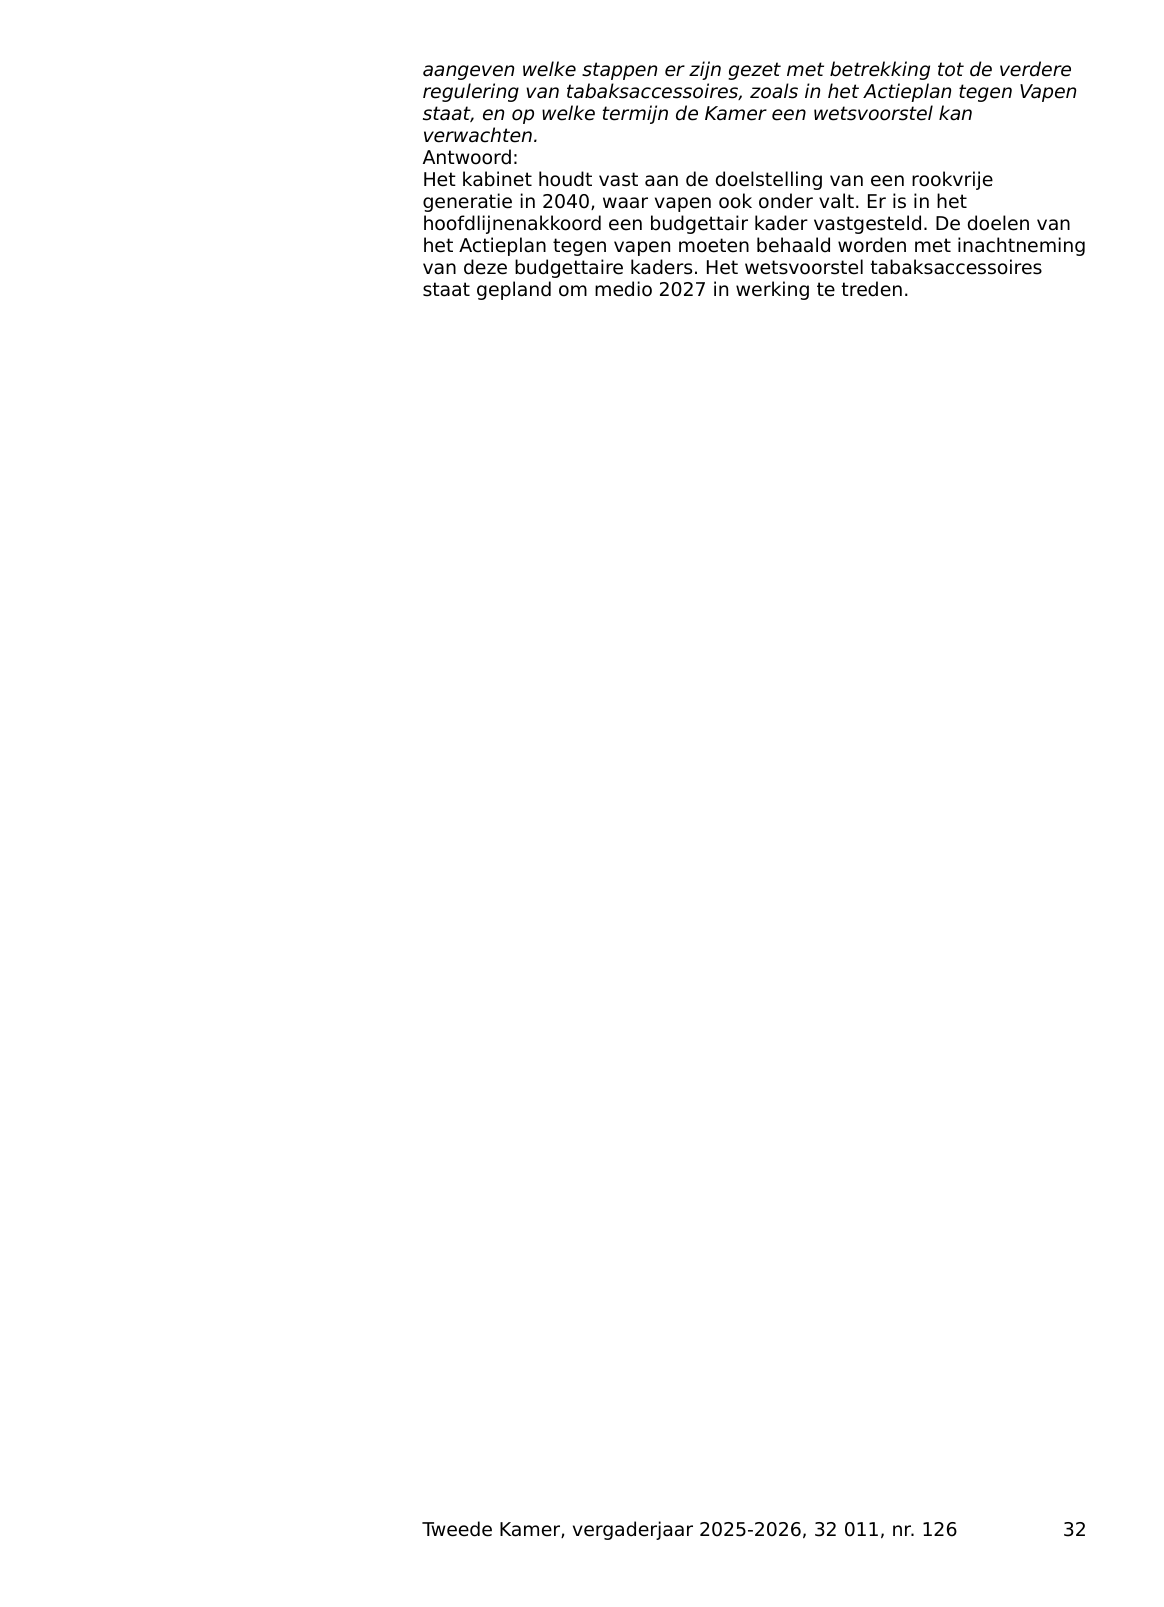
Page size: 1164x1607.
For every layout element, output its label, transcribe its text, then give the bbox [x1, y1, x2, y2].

text Het kabinet houdt vast aan de doelstelling van een rookvrije generatie in 2040, waar vapen ook onder valt. Er is in het hoofdlijnenakkoord een budgettair kader vastgesteld. De doelen van het Actieplan tegen vapen moeten behaald worden met inachtneming van deze budgettaire kaders. Het wetsvoorstel tabaksaccessoires staat gepland om medio 2027 in werking te treden. [422, 169, 1087, 301]
text aangeven welke stappen er zijn gezet met betrekking tot de verdere regulering van tabaksaccessoires, zoals in het Actieplan tegen Vapen staat, en op welke termijn de Kamer een wetsvoorstel kan verwachten. [422, 59, 1087, 147]
text Antwoord: [422, 147, 1087, 169]
